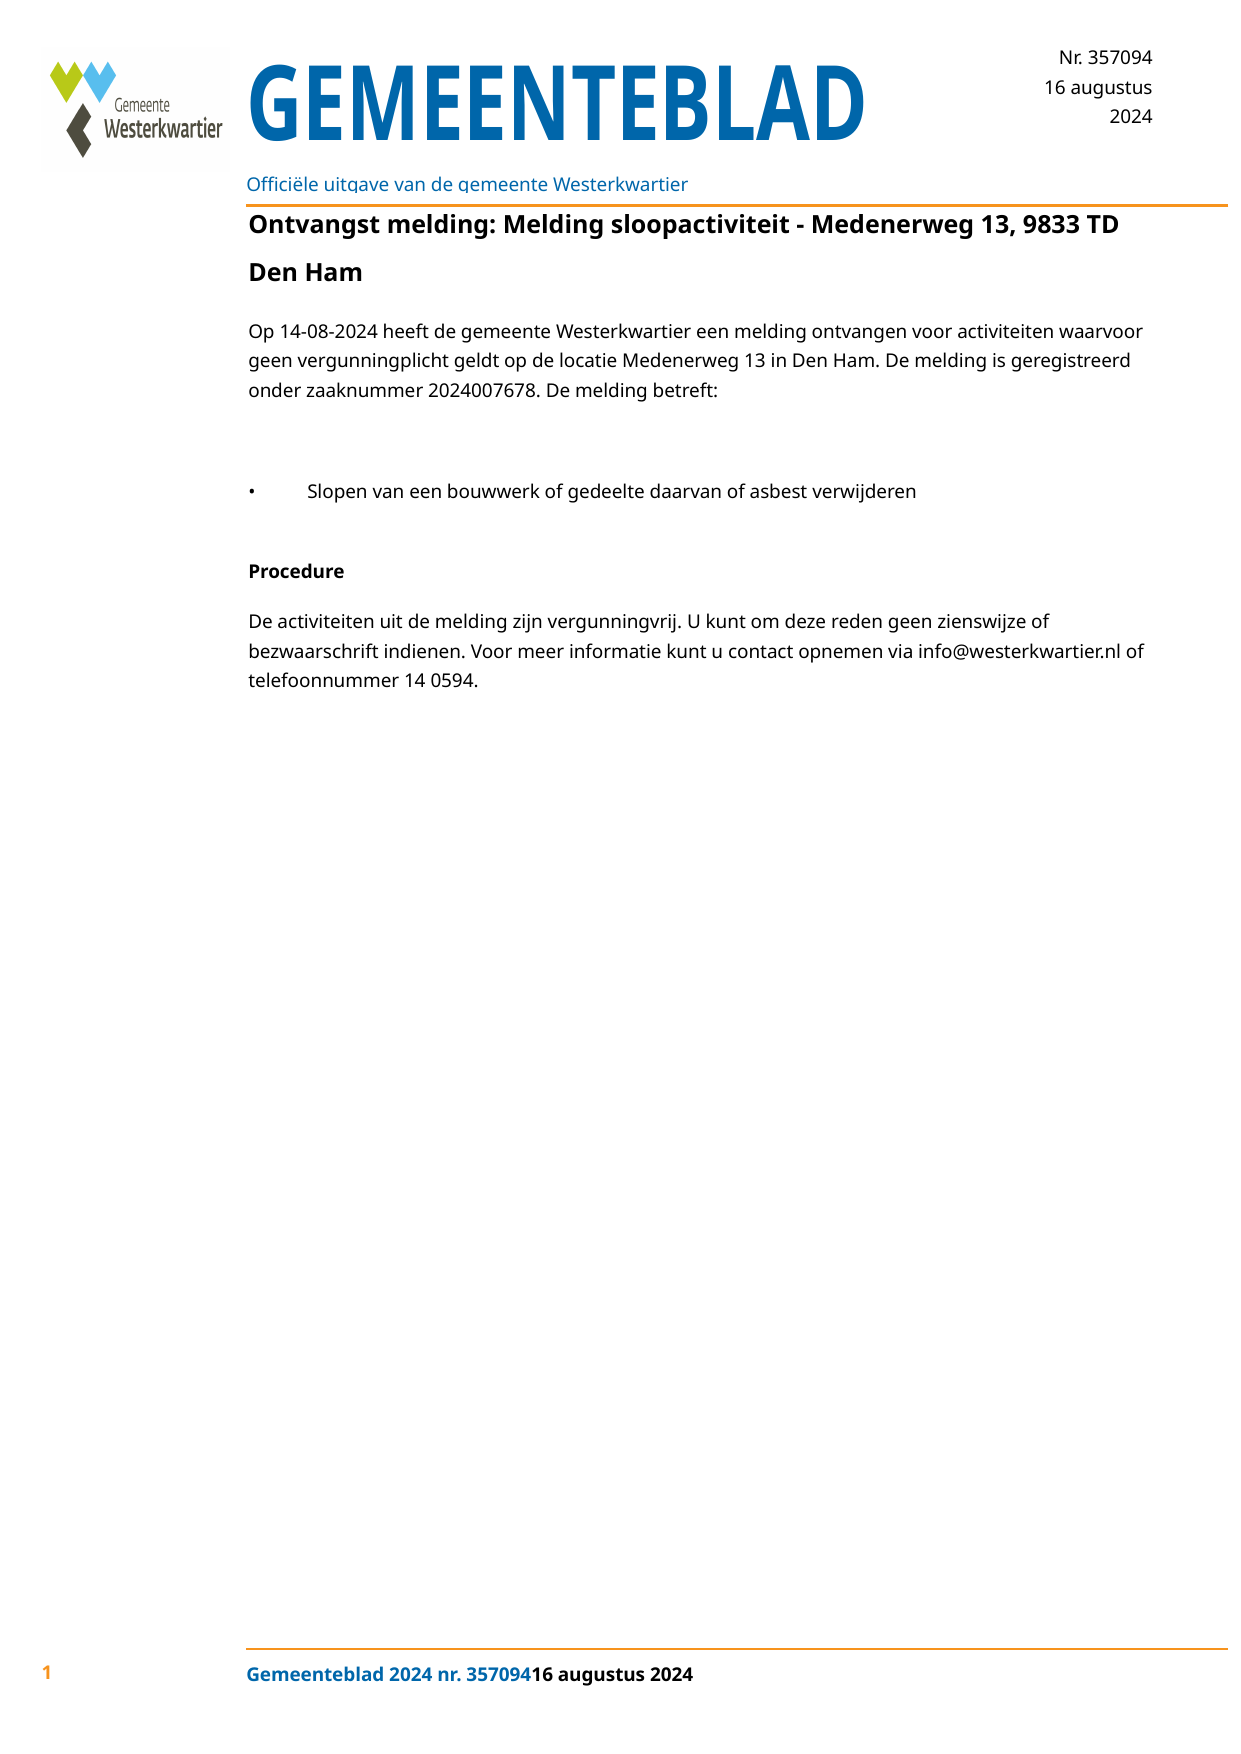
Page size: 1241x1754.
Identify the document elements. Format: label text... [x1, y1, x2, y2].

list Slopen van een bouwwerk of gedeelte daarvan of asbest verwijderen [248, 478, 1152, 504]
picture [41, 47, 231, 172]
text Ontvangst melding: Melding sloopactiviteit - Medenerweg 13, 9833 TD Den Ham [248, 207, 1152, 288]
text De activiteiten uit de melding zijn vergunningvrij. U kunt om deze reden geen zienswijze of bezwaarschrift indienen. Voor meer informatie kunt u contact opnemen via info@westerkwartier.nl of telefoonnummer 14 0594. [248, 608, 1152, 693]
text Op 14-08-2024 heeft de gemeente Westerkwartier een melding ontvangen voor activiteiten waarvoor geen vergunningplicht geldt op de locatie Medenerweg 13 in Den Ham. De melding is geregistreerd onder zaaknummer 2024007678. De melding betreft: [248, 318, 1152, 403]
text Procedure [248, 558, 1152, 584]
